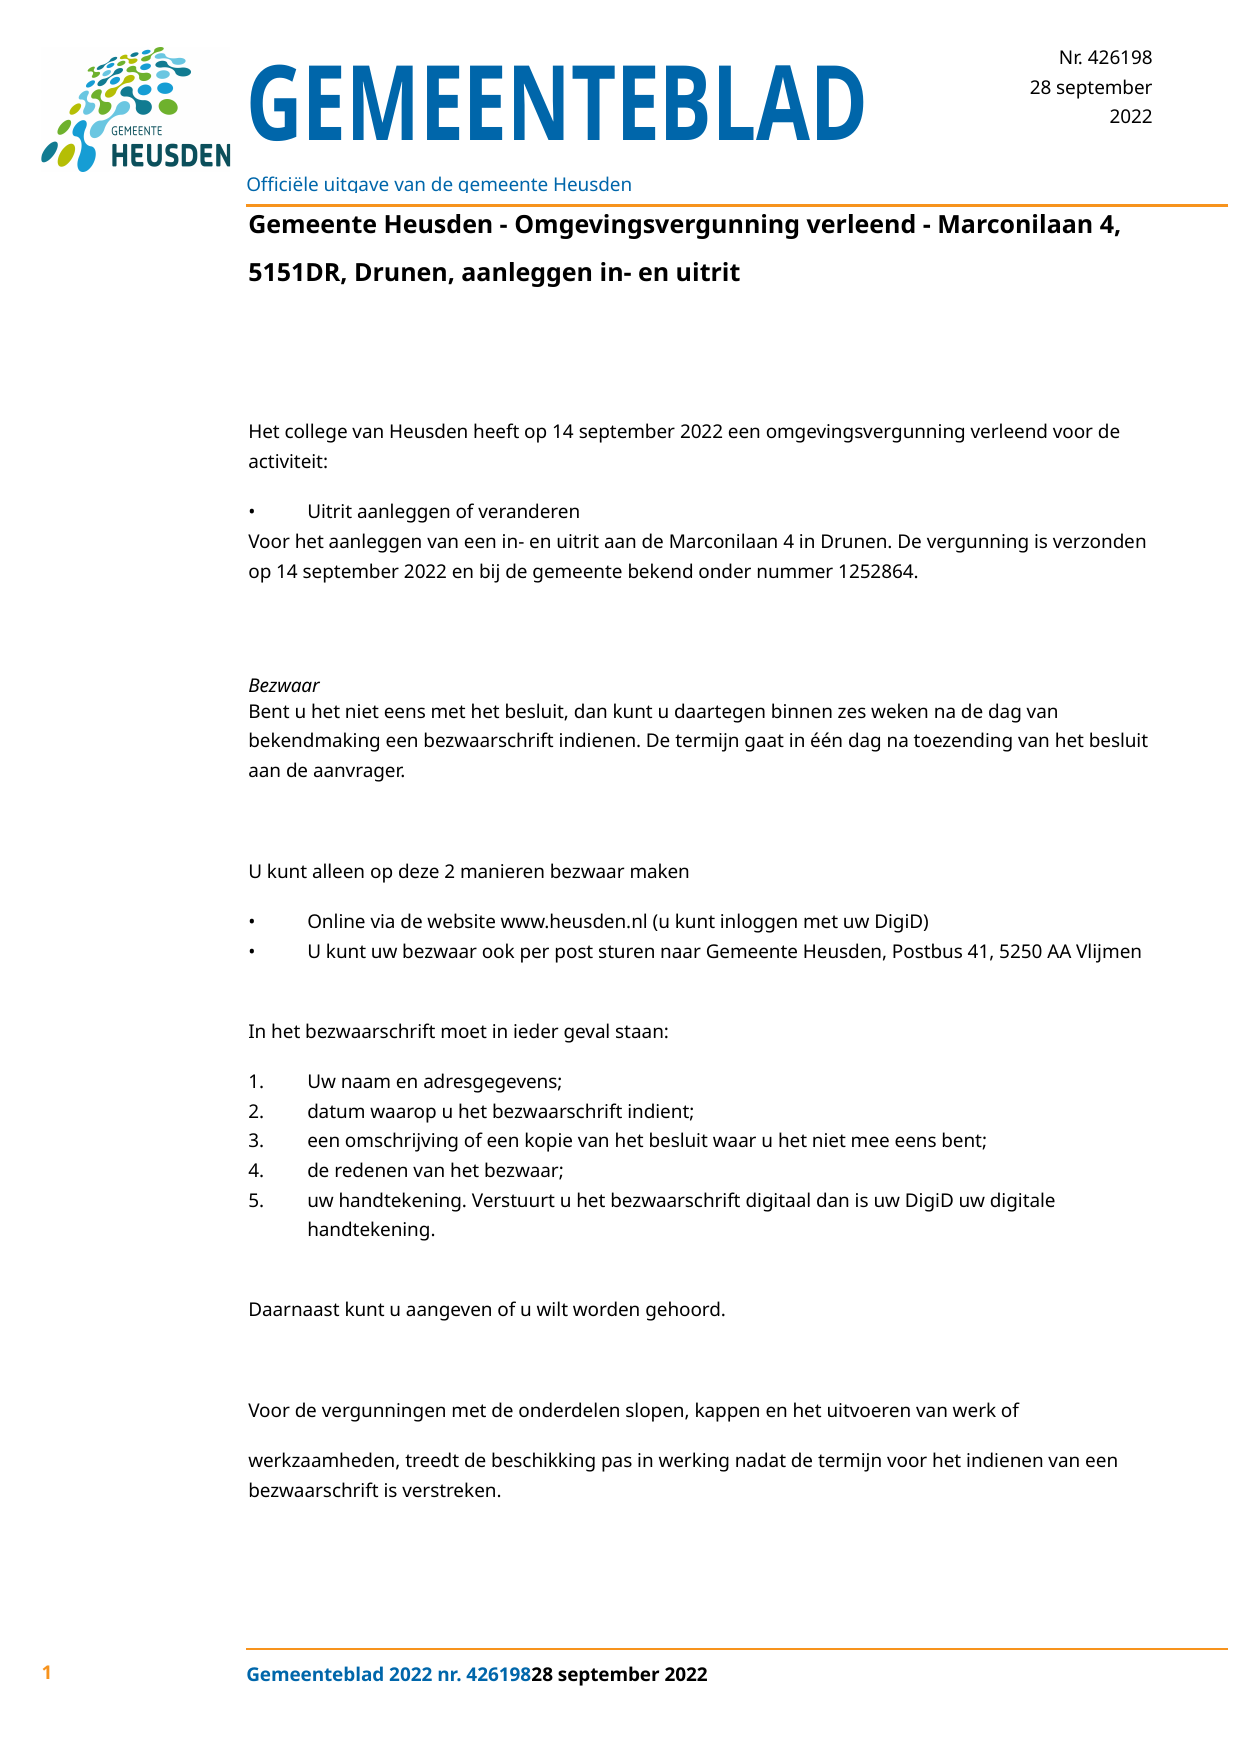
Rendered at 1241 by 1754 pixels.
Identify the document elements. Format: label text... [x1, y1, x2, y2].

text Bezwaar [248, 672, 1152, 698]
list de redenen van het bezwaar; [248, 1157, 1152, 1183]
text Voor de vergunningen met de onderdelen slopen, kappen en het uitvoeren van werk of [248, 1397, 1152, 1423]
text werkzaamheden, treedt de beschikking pas in werking nadat de termijn voor het indienen van een bezwaarschrift is verstreken. [248, 1448, 1152, 1503]
list een omschrijving of een kopie van het besluit waar u het niet mee eens bent; [248, 1128, 1152, 1153]
list U kunt uw bezwaar ook per post sturen naar Gemeente Heusden, Postbus 41, 5250 AA Vlijmen [248, 938, 1152, 964]
text U kunt alleen op deze 2 manieren bezwaar maken [248, 858, 1152, 884]
list Uw naam en adresgegevens; [248, 1068, 1152, 1094]
text Daarnaast kunt u aangeven of u wilt worden gehoord. [248, 1296, 1152, 1322]
text Gemeente Heusden - Omgevingsvergunning verleend - Marconilaan 4, 5151DR, Drunen, aanleggen in- en uitrit [248, 207, 1152, 288]
text In het bezwaarschrift moet in ieder geval staan: [248, 1018, 1152, 1044]
list Uitrit aanleggen of veranderen [248, 499, 1152, 524]
text Bent u het niet eens met het besluit, dan kunt u daartegen binnen zes weken na de dag van bekendmaking een bezwaarschrift indienen. De termijn gaat in één dag na toezending van het besluit aan de aanvrager. [248, 698, 1152, 783]
text Voor het aanleggen van een in- en uitrit aan de Marconilaan 4 in Drunen. De vergunning is verzonden op 14 september 2022 en bij de gemeente bekend onder nummer 1252864. [248, 528, 1152, 584]
picture [41, 47, 231, 172]
text Het college van Heusden heeft op 14 september 2022 een omgevingsvergunning verleend voor de activiteit: [248, 419, 1152, 474]
list datum waarop u het bezwaarschrift indient; [248, 1098, 1152, 1124]
list Online via de website www.heusden.nl (u kunt inloggen met uw DigiD) [248, 908, 1152, 934]
list uw handtekening. Verstuurt u het bezwaarschrift digitaal dan is uw DigiD uw digitale handtekening. [248, 1187, 1152, 1242]
